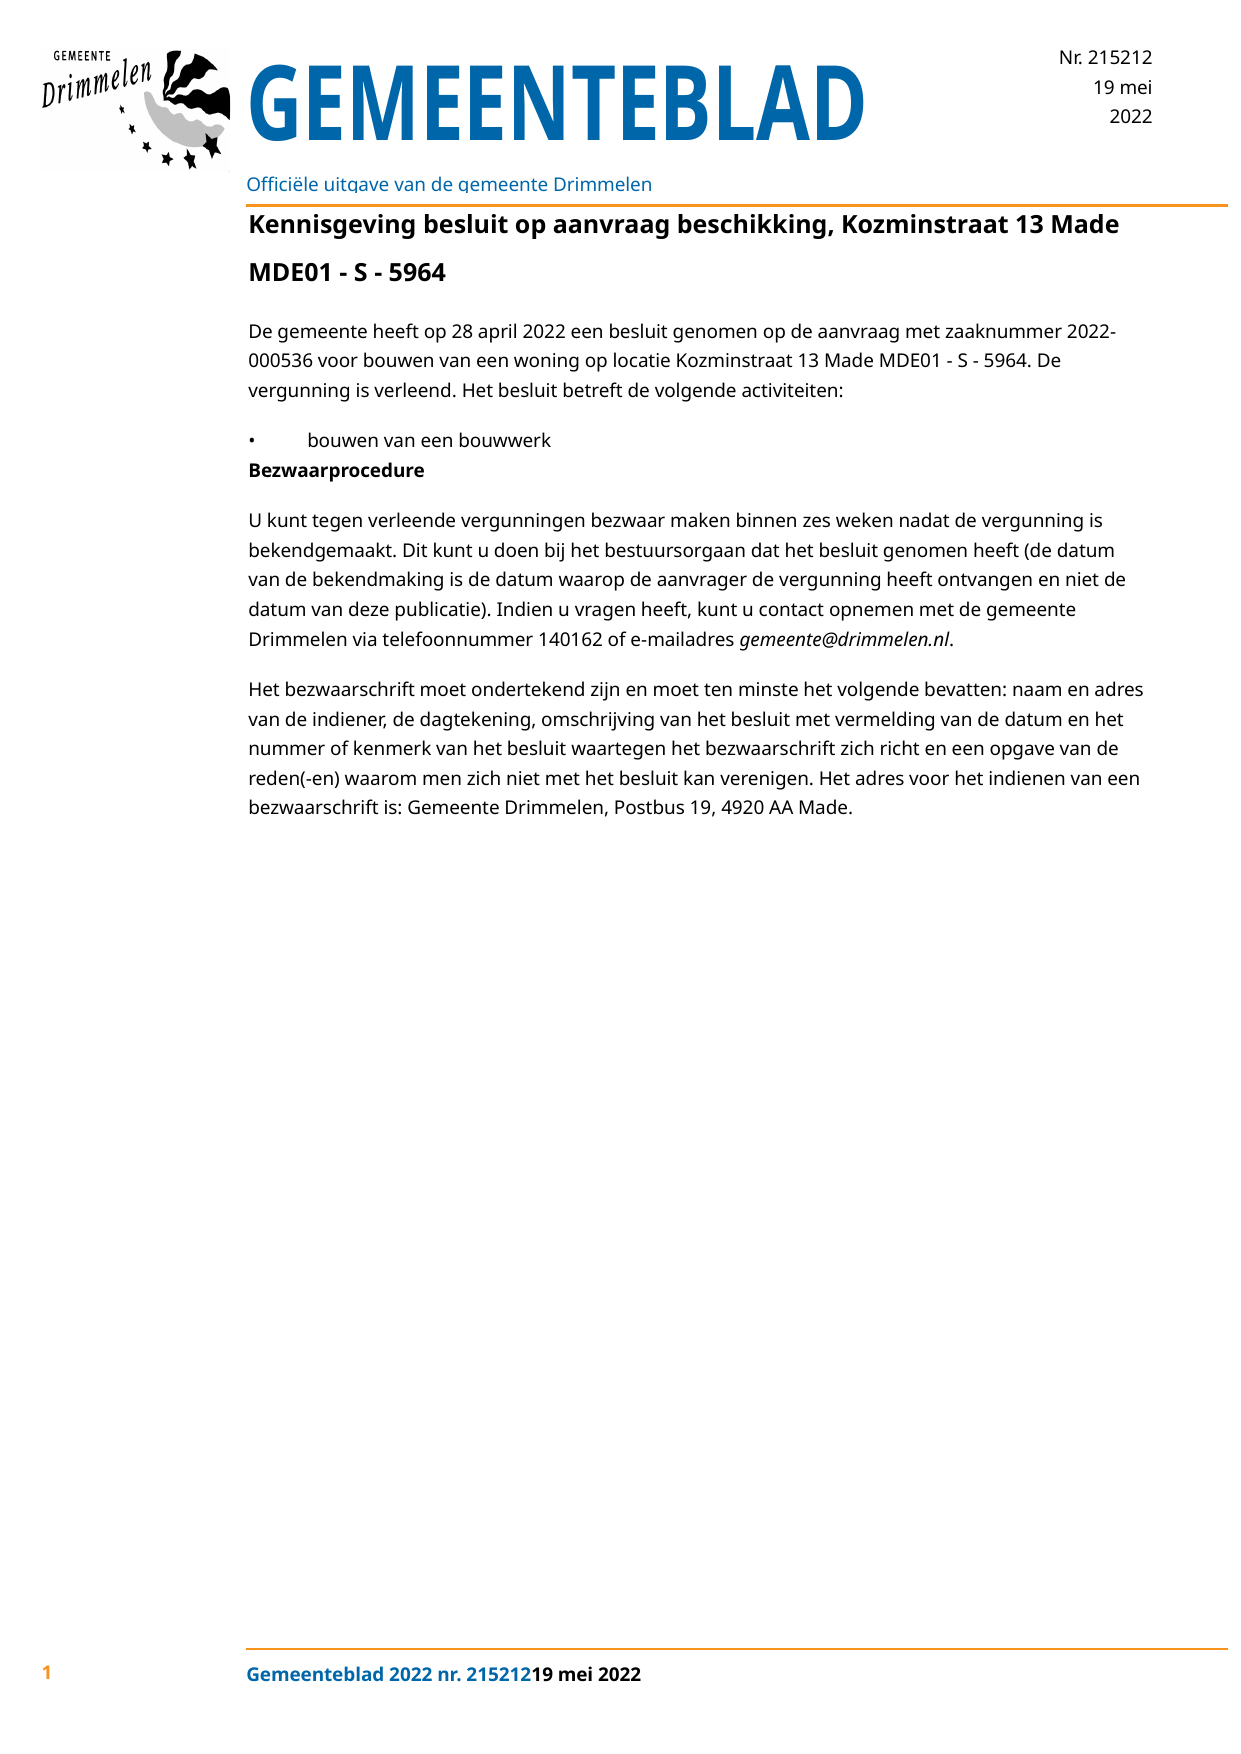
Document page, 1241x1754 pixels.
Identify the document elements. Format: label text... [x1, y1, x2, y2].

text De gemeente heeft op 28 april 2022 een besluit genomen op de aanvraag met zaaknummer 2022-000536 voor bouwen van een woning op locatie Kozminstraat 13 Made MDE01 - S - 5964. De vergunning is verleend. Het besluit betreft de volgende activiteiten: [248, 318, 1152, 403]
text Kennisgeving besluit op aanvraag beschikking, Kozminstraat 13 Made MDE01 - S - 5964 [248, 207, 1152, 288]
picture [41, 47, 231, 172]
list bouwen van een bouwwerk [248, 427, 1152, 453]
text U kunt tegen verleende vergunningen bezwaar maken binnen zes weken nadat de vergunning is bekendgemaakt. Dit kunt u doen bij het bestuursorgaan dat het besluit genomen heeft (de datum van de bekendmaking is de datum waarop de aanvrager de vergunning heeft ontvangen en niet de datum van deze publicatie). Indien u vragen heeft, kunt u contact opnemen met de gemeente Drimmelen via telefoonnummer 140162 of e-mailadres gemeente@drimmelen.nl. [248, 507, 1152, 652]
text Bezwaarprocedure [248, 457, 1152, 483]
text Het bezwaarschrift moet ondertekend zijn en moet ten minste het volgende bevatten: naam en adres van de indiener, de dagtekening, omschrijving van het besluit met vermelding van de datum en het nummer of kenmerk van het besluit waartegen het bezwaarschrift zich richt en een opgave van de reden(-en) waarom men zich niet met het besluit kan verenigen. Het adres voor het indienen van een bezwaarschrift is: Gemeente Drimmelen, Postbus 19, 4920 AA Made. [248, 676, 1152, 820]
